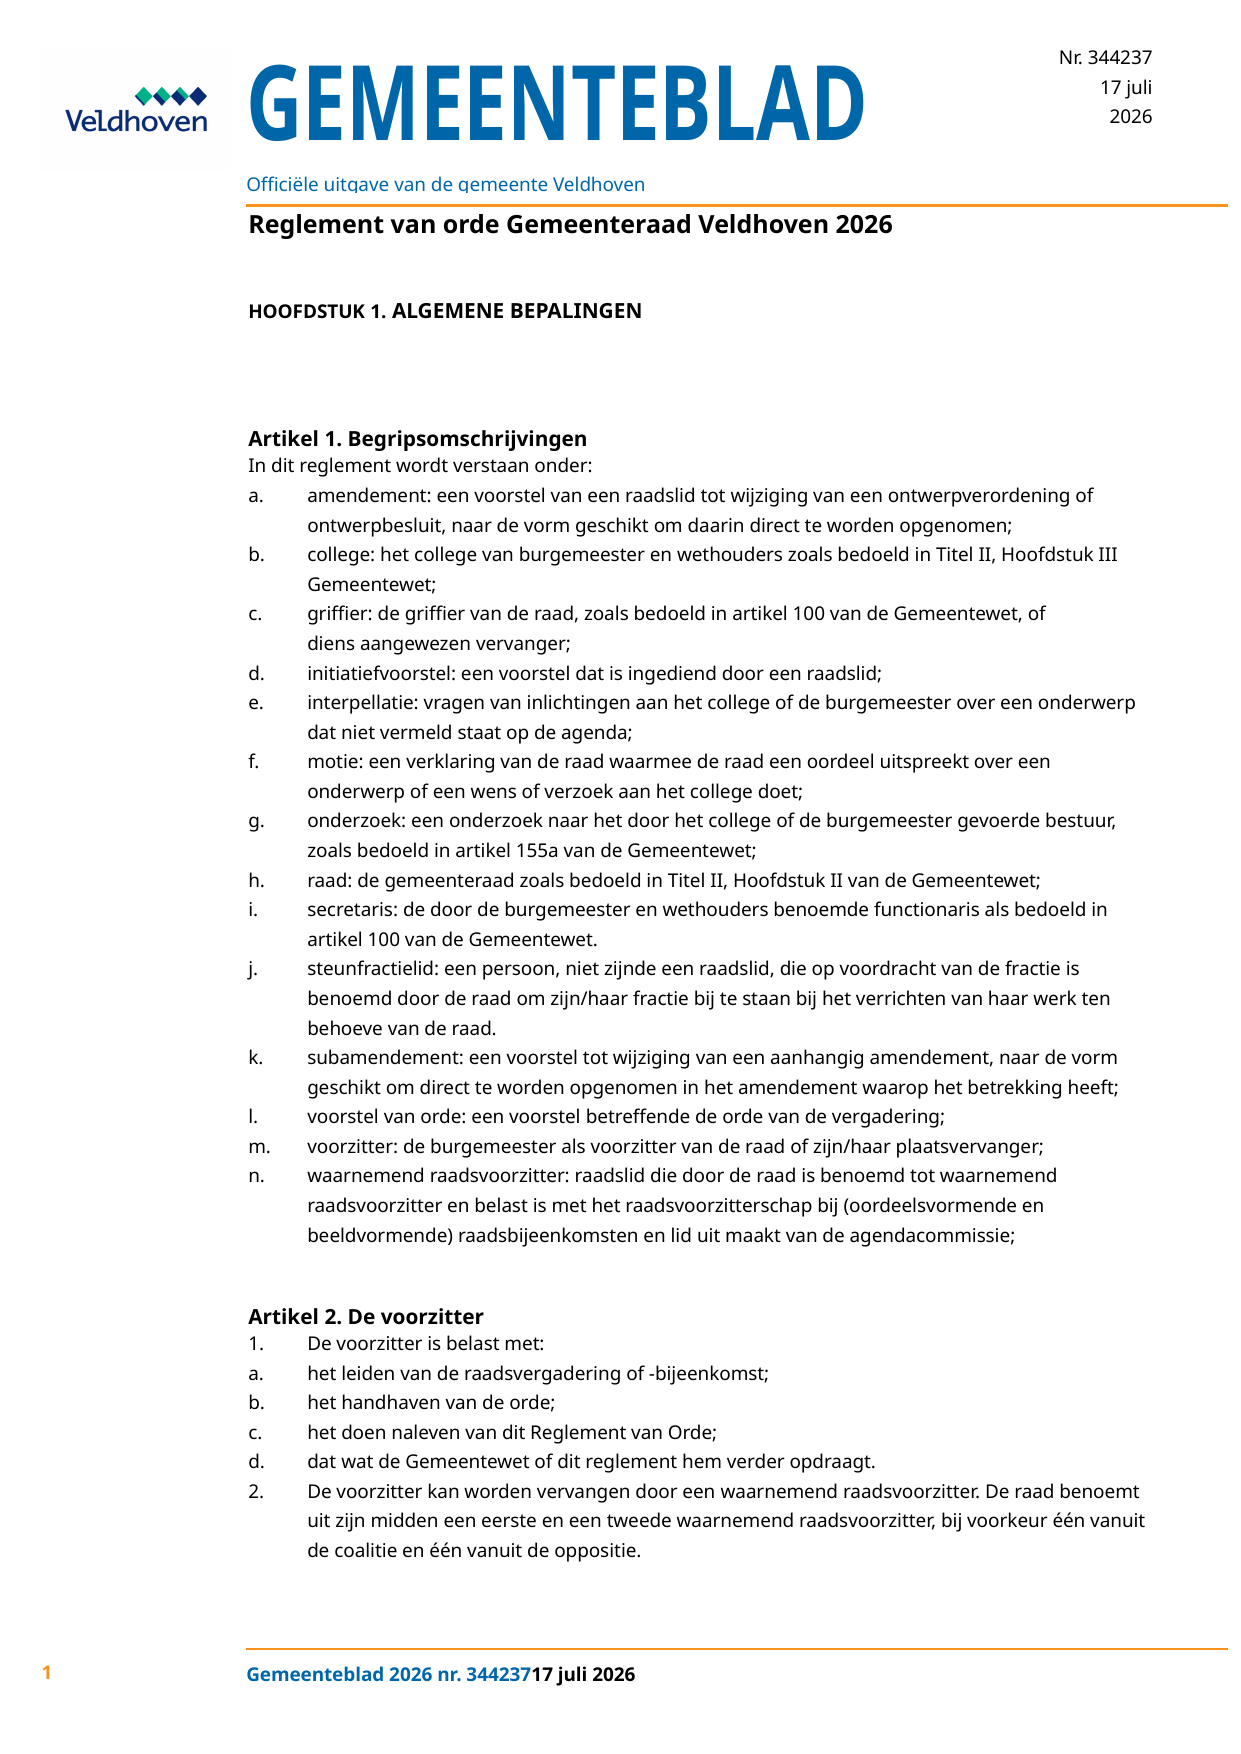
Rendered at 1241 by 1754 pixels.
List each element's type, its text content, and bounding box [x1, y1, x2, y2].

list het doen naleven van dit Reglement van Orde; [248, 1419, 1152, 1445]
list het handhaven van de orde; [248, 1389, 1152, 1415]
list subamendement: een voorstel tot wijziging van een aanhangig amendement, naar de vorm geschikt om direct te worden opgenomen in het amendement waarop het betrekking heeft; [248, 1044, 1152, 1099]
list amendement: een voorstel van een raadslid tot wijziging van een ontwerpverordening of ontwerpbesluit, naar de vorm geschikt om daarin direct te worden opgenomen; [248, 482, 1152, 537]
text Artikel 1. Begripsomschrijvingen [248, 424, 1152, 453]
text HOOFDSTUK 1. ALGEMENE BEPALINGEN [248, 296, 1152, 324]
list voorstel van orde: een voorstel betreffende de orde van de vergadering; [248, 1103, 1152, 1129]
list secretaris: de door de burgemeester en wethouders benoemde functionaris als bedoeld in artikel 100 van de Gemeentewet. [248, 896, 1152, 952]
list interpellatie: vragen van inlichtingen aan het college of de burgemeester over een onderwerp dat niet vermeld staat op de agenda; [248, 689, 1152, 744]
list voorzitter: de burgemeester als voorzitter van de raad of zijn/haar plaatsvervanger; [248, 1133, 1152, 1159]
list waarnemend raadsvoorzitter: raadslid die door de raad is benoemd tot waarnemend raadsvoorzitter en belast is met het raadsvoorzitterschap bij (oordeelsvormende en beeldvormende) raadsbijeenkomsten en lid uit maakt van de agendacommissie; [248, 1163, 1152, 1247]
picture [41, 47, 231, 172]
list De voorzitter kan worden vervangen door een waarnemend raadsvoorzitter. De raad benoemt uit zijn midden een eerste en een tweede waarnemend raadsvoorzitter, bij voorkeur één vanuit de coalitie en één vanuit de oppositie. [248, 1478, 1152, 1563]
list het leiden van de raadsvergadering of -bijeenkomst; [248, 1360, 1152, 1386]
list dat wat de Gemeentewet of dit reglement hem verder opdraagt. [248, 1448, 1152, 1474]
list college: het college van burgemeester en wethouders zoals bedoeld in Titel II, Hoofdstuk III Gemeentewet; [248, 541, 1152, 597]
list steunfractielid: een persoon, niet zijnde een raadslid, die op voordracht van de fractie is benoemd door de raad om zijn/haar fractie bij te staan bij het verrichten van haar werk ten behoeve van de raad. [248, 956, 1152, 1040]
list motie: een verklaring van de raad waarmee de raad een oordeel uitspreekt over een onderwerp of een wens of verzoek aan het college doet; [248, 748, 1152, 804]
list De voorzitter is belast met: [248, 1330, 1152, 1356]
list raad: de gemeenteraad zoals bedoeld in Titel II, Hoofdstuk II van de Gemeentewet; [248, 867, 1152, 892]
text Reglement van orde Gemeenteraad Veldhoven 2026 [248, 207, 1152, 241]
text Artikel 2. De voorzitter [248, 1302, 1152, 1330]
list onderzoek: een onderzoek naar het door het college of de burgemeester gevoerde bestuur, zoals bedoeld in artikel 155a van de Gemeentewet; [248, 808, 1152, 863]
text In dit reglement wordt verstaan onder: [248, 453, 1152, 478]
list griffier: de griffier van de raad, zoals bedoeld in artikel 100 van de Gemeentewet, of diens aangewezen vervanger; [248, 601, 1152, 656]
list initiatiefvoorstel: een voorstel dat is ingediend door een raadslid; [248, 660, 1152, 685]
